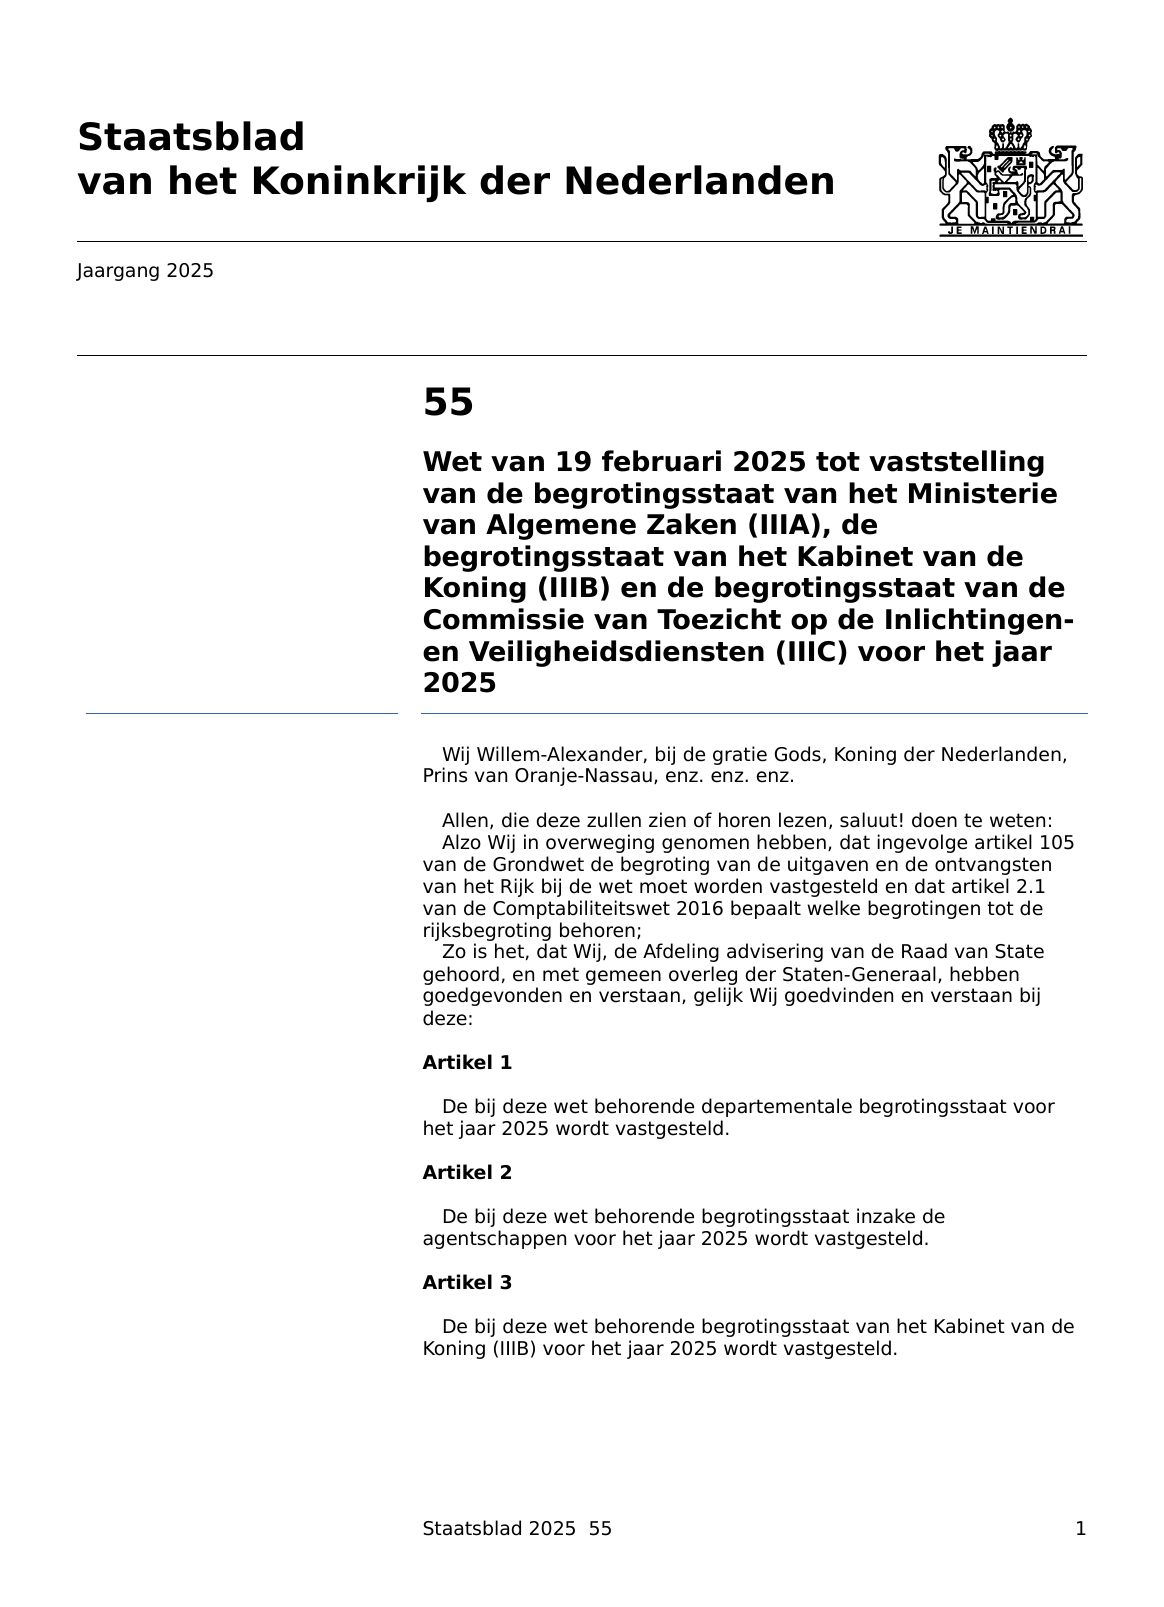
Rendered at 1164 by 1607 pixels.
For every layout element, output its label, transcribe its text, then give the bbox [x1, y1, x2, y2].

table_header [886, 100, 1087, 241]
text Zo is het, dat Wij, de Afdeling advisering van de Raad van State gehoord, en met gemeen overleg der Staten-Generaal, hebben goedgevonden en verstaan, gelijk Wij goedvinden en verstaan bij deze: [422, 941, 1087, 1029]
text Allen, die deze zullen zien of horen lezen, saluut! doen te weten: [422, 809, 1087, 832]
subtitle Artikel 3 [422, 1272, 1087, 1294]
subtitle Artikel 2 [422, 1162, 1087, 1184]
text De bij deze wet behorende begrotingsstaat van het Kabinet van de Koning (IIIB) voor het jaar 2025 wordt vastgesteld. [422, 1316, 1087, 1360]
text Wij Willem-Alexander, bij de gratie Gods, Koning der Nederlanden, Prins van Oranje-Nassau, enz. enz. enz. [422, 743, 1087, 787]
text De bij deze wet behorende begrotingsstaat inzake de agentschappen voor het jaar 2025 wordt vastgesteld. [422, 1206, 1087, 1250]
text De bij deze wet behorende departementale begrotingsstaat voor het jaar 2025 wordt vastgesteld. [422, 1096, 1087, 1140]
text Alzo Wij in overweging genomen hebben, dat ingevolge artikel 105 van de Grondwet de begroting van de uitgaven en de ontvangsten van het Rijk bij de wet moet worden vastgesteld en dat artikel 2.1 van de Comptabiliteitswet 2016 bepaalt welke begrotingen tot de rijksbegroting behoren; [422, 832, 1087, 941]
text Wet van 19 februari 2025 tot vaststelling van de begrotingsstaat van het Ministerie van Algemene Zaken (IIIA), de begrotingsstaat van het Kabinet van de Koning (IIIB) en de begrotingsstaat van de Commissie van Toezicht op de Inlichtingen- en Veiligheidsdiensten (IIIC) voor het jaar 2025 [422, 447, 1087, 699]
table_header Staatsblad van het Koninkrijk der Nederlanden [77, 100, 886, 241]
picture [936, 115, 1087, 240]
table_cell Jaargang 2025 [77, 242, 1087, 355]
subtitle 55 [422, 381, 1087, 424]
subtitle Artikel 1 [422, 1052, 1087, 1073]
